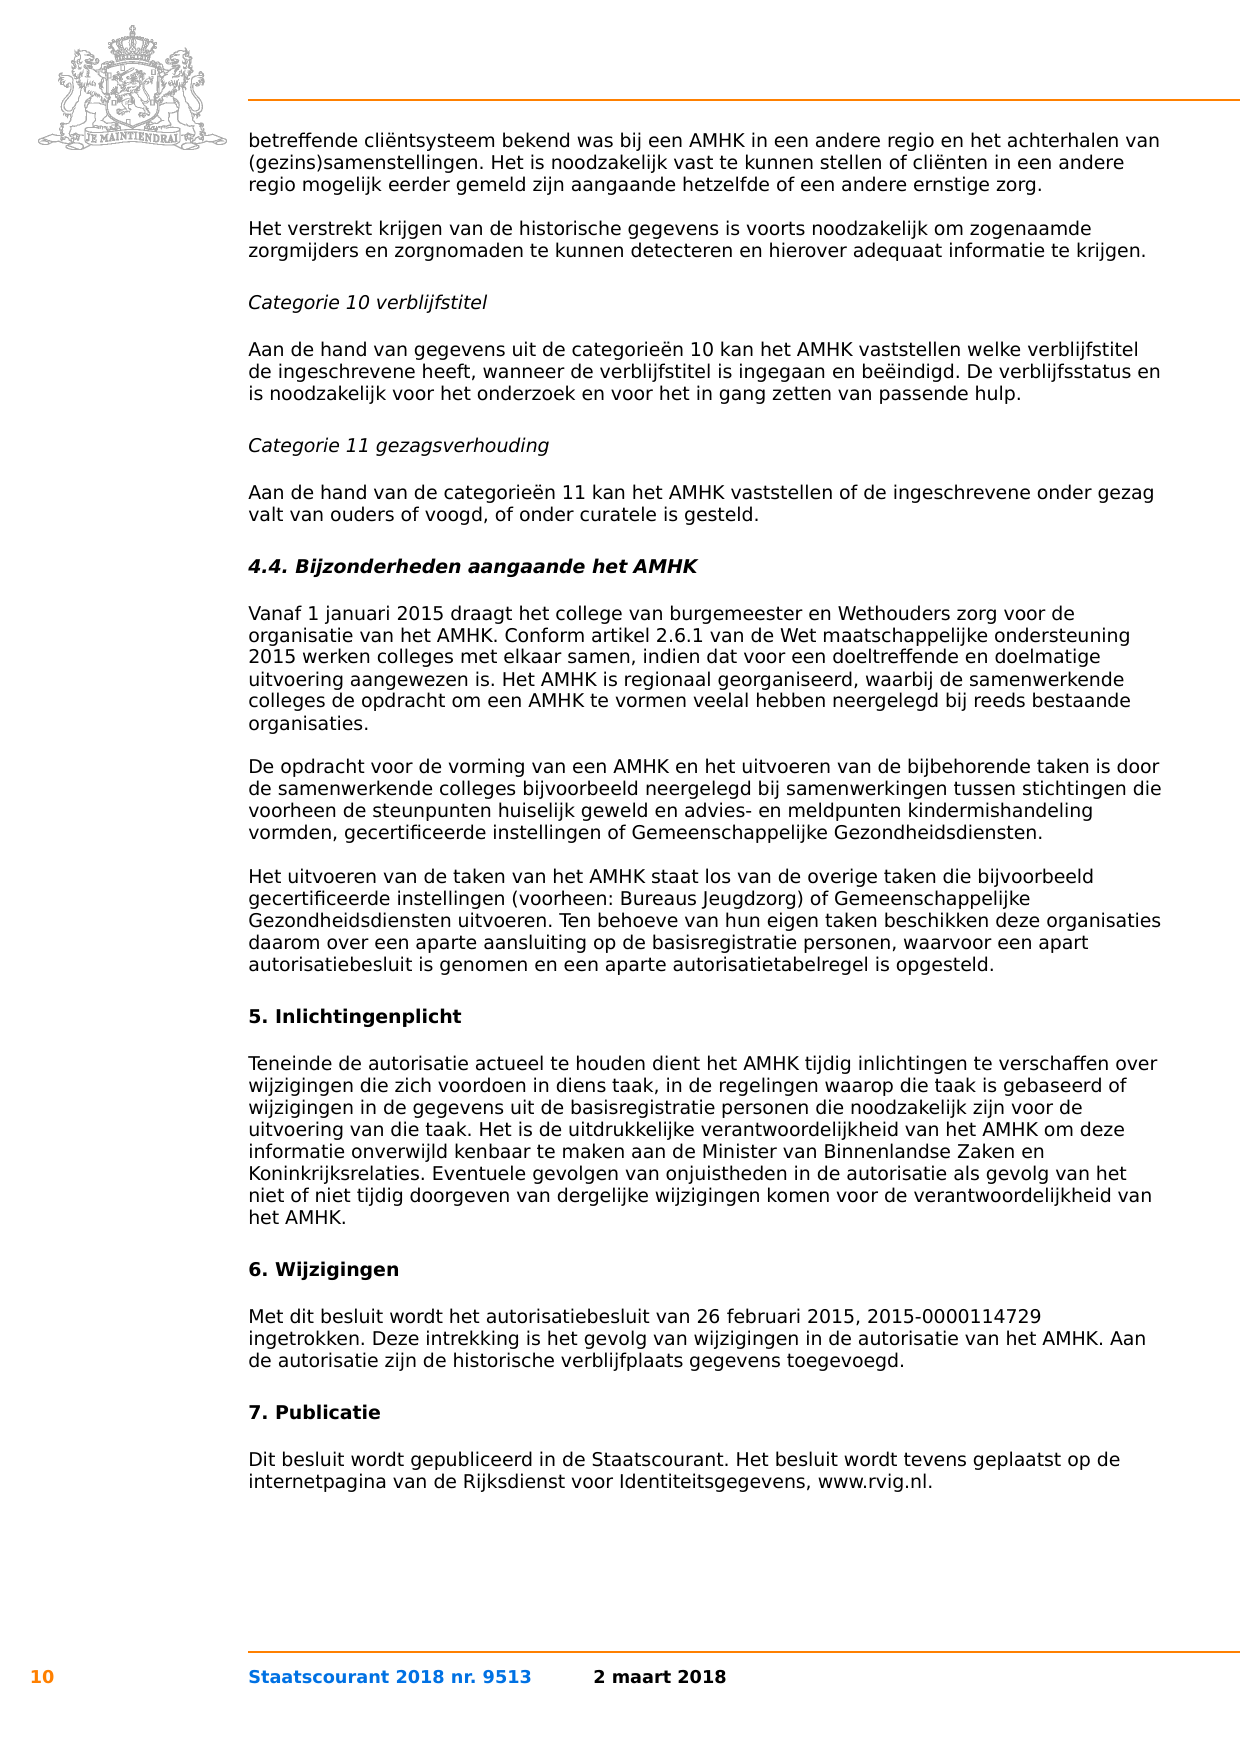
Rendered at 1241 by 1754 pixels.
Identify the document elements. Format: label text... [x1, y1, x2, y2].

text Vanaf 1 januari 2015 draagt het college van burgemeester en Wethouders zorg voor de organisatie van het AMHK. Conform artikel 2.6.1 van de Wet maatschappelijke ondersteuning 2015 werken colleges met elkaar samen, indien dat voor een doeltreffende en doelmatige uitvoering aangewezen is. Het AMHK is regionaal georganiseerd, waarbij de samenwerkende colleges de opdracht om een AMHK te vormen veelal hebben neergelegd bij reeds bestaande organisaties. [248, 602, 1163, 734]
subtitle Categorie 10 verblijfstitel [248, 292, 1163, 314]
text betreffende cliëntsysteem bekend was bij een AMHK in een andere regio en het achterhalen van (gezins)samenstellingen. Het is noodzakelijk vast te kunnen stellen of cliënten in een andere regio mogelijk eerder gemeld zijn aangaande hetzelfde of een andere ernstige zorg. [248, 130, 1163, 196]
text Het verstrekt krijgen van de historische gegevens is voorts noodzakelijk om zogenaamde zorgmijders en zorgnomaden te kunnen detecteren en hierover adequaat informatie te krijgen. [248, 218, 1163, 262]
subtitle 5. Inlichtingenplicht [248, 1006, 1163, 1028]
subtitle Categorie 11 gezagsverhouding [248, 434, 1163, 457]
picture [38, 25, 227, 150]
text De opdracht voor de vorming van een AMHK en het uitvoeren van de bijbehorende taken is door de samenwerkende colleges bijvoorbeeld neergelegd bij samenwerkingen tussen stichtingen die voorheen de steunpunten huiselijk geweld en advies- en meldpunten kindermishandeling vormden, gecertificeerde instellingen of Gemeenschappelijke Gezondheidsdiensten. [248, 756, 1163, 844]
subtitle 4.4. Bijzonderheden aangaande het AMHK [248, 556, 1163, 577]
text Het uitvoeren van de taken van het AMHK staat los van de overige taken die bijvoorbeeld gecertificeerde instellingen (voorheen: Bureaus Jeugdzorg) of Gemeenschappelijke Gezondheidsdiensten uitvoeren. Ten behoeve van hun eigen taken beschikken deze organisaties daarom over een aparte aansluiting op de basisregistratie personen, waarvoor een apart autorisatiebesluit is genomen en een aparte autorisatietabelregel is opgesteld. [248, 866, 1163, 976]
text Aan de hand van gegevens uit de categorieën 10 kan het AMHK vaststellen welke verblijfstitel de ingeschrevene heeft, wanneer de verblijfstitel is ingegaan en beëindigd. De verblijfsstatus en is noodzakelijk voor het onderzoek en voor het in gang zetten van passende hulp. [248, 339, 1163, 404]
text Aan de hand van de categorieën 11 kan het AMHK vaststellen of de ingeschrevene onder gezag valt van ouders of voogd, of onder curatele is gesteld. [248, 482, 1163, 526]
text Dit besluit wordt gepubliceerd in de Staatscourant. Het besluit wordt tevens geplaatst op de internetpagina van de Rijksdienst voor Identiteitsgegevens, www.rvig.nl. [248, 1449, 1163, 1493]
subtitle 7. Publicatie [248, 1402, 1163, 1424]
text Met dit besluit wordt het autorisatiebesluit van 26 februari 2015, 2015-0000114729 ingetrokken. Deze intrekking is het gevolg van wijzigingen in de autorisatie van het AMHK. Aan de autorisatie zijn de historische verblijfplaats gegevens toegevoegd. [248, 1306, 1163, 1372]
text Teneinde de autorisatie actueel te houden dient het AMHK tijdig inlichtingen te verschaffen over wijzigingen die zich voordoen in diens taak, in de regelingen waarop die taak is gebaseerd of wijzigingen in de gegevens uit de basisregistratie personen die noodzakelijk zijn voor de uitvoering van die taak. Het is de uitdrukkelijke verantwoordelijkheid van het AMHK om deze informatie onverwijld kenbaar te maken aan de Minister van Binnenlandse Zaken en Koninkrijksrelaties. Eventuele gevolgen van onjuistheden in de autorisatie als gevolg van het niet of niet tijdig doorgeven van dergelijke wijzigingen komen voor de verantwoordelijkheid van het AMHK. [248, 1053, 1163, 1229]
subtitle 6. Wijzigingen [248, 1259, 1163, 1281]
